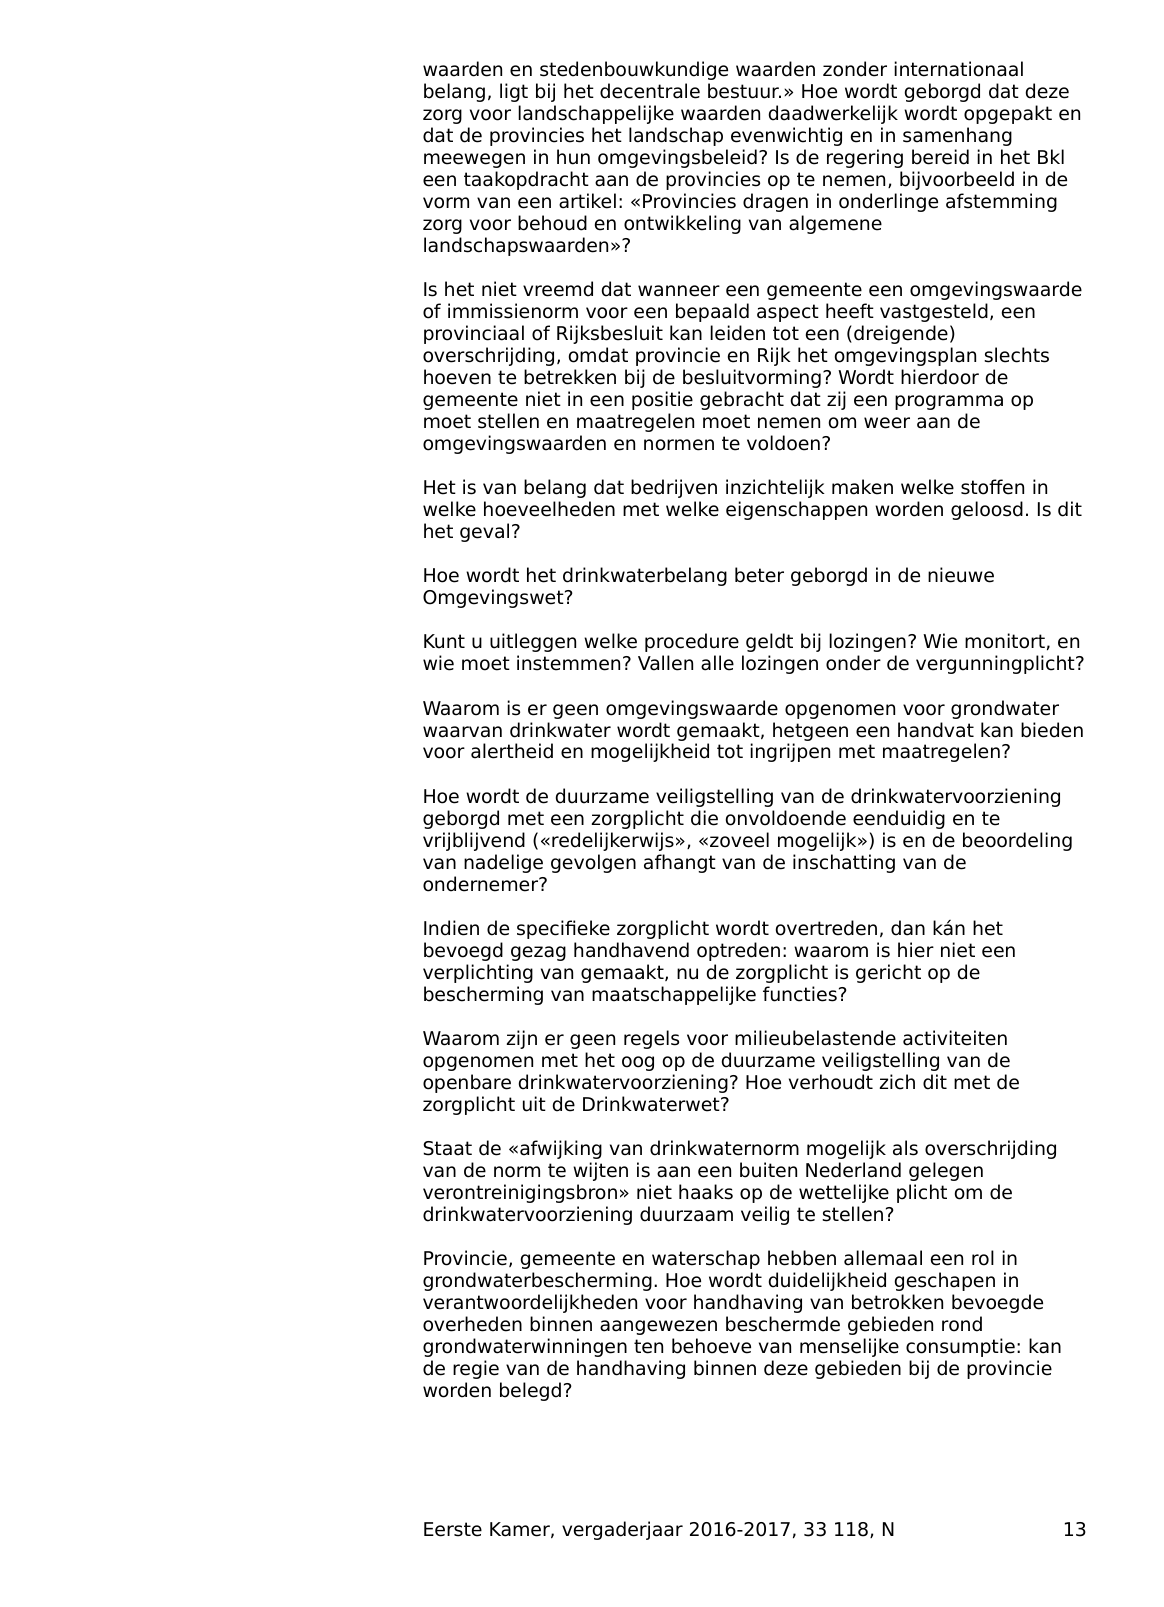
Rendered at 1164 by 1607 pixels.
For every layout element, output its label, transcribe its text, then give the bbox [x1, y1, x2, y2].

text Waarom is er geen omgevingswaarde opgenomen voor grondwater waarvan drinkwater wordt gemaakt, hetgeen een handvat kan bieden voor alertheid en mogelijkheid tot ingrijpen met maatregelen? [422, 697, 1087, 763]
text Provincie, gemeente en waterschap hebben allemaal een rol in grondwaterbescherming. Hoe wordt duidelijkheid geschapen in verantwoordelijkheden voor handhaving van betrokken bevoegde overheden binnen aangewezen beschermde gebieden rond grondwaterwinningen ten behoeve van menselijke consumptie: kan de regie van de handhaving binnen deze gebieden bij de provincie worden belegd? [422, 1248, 1087, 1402]
text Hoe wordt het drinkwaterbelang beter geborgd in de nieuwe Omgevingswet? [422, 565, 1087, 609]
text Kunt u uitleggen welke procedure geldt bij lozingen? Wie monitort, en wie moet instemmen? Vallen alle lozingen onder de vergunningplicht? [422, 631, 1087, 675]
text Is het niet vreemd dat wanneer een gemeente een omgevingswaarde of immissienorm voor een bepaald aspect heeft vastgesteld, een provinciaal of Rijksbesluit kan leiden tot een (dreigende) overschrijding, omdat provincie en Rijk het omgevingsplan slechts hoeven te betrekken bij de besluitvorming? Wordt hierdoor de gemeente niet in een positie gebracht dat zij een programma op moet stellen en maatregelen moet nemen om weer aan de omgevingswaarden en normen te voldoen? [422, 279, 1087, 455]
text Het is van belang dat bedrijven inzichtelijk maken welke stoffen in welke hoeveelheden met welke eigenschappen worden geloosd. Is dit het geval? [422, 477, 1087, 543]
text Hoe wordt de duurzame veiligstelling van de drinkwatervoorziening geborgd met een zorgplicht die onvoldoende eenduidig en te vrijblijvend («redelijkerwijs», «zoveel mogelijk») is en de beoordeling van nadelige gevolgen afhangt van de inschatting van de ondernemer? [422, 786, 1087, 896]
text Staat de «afwijking van drinkwaternorm mogelijk als overschrijding van de norm te wijten is aan een buiten Nederland gelegen verontreinigingsbron» niet haaks op de wettelijke plicht om de drinkwatervoorziening duurzaam veilig te stellen? [422, 1138, 1087, 1226]
text waarden en stedenbouwkundige waarden zonder internationaal belang, ligt bij het decentrale bestuur.» Hoe wordt geborgd dat deze zorg voor landschappelijke waarden daadwerkelijk wordt opgepakt en dat de provincies het landschap evenwichtig en in samenhang meewegen in hun omgevingsbeleid? Is de regering bereid in het Bkl een taakopdracht aan de provincies op te nemen, bijvoorbeeld in de vorm van een artikel: «Provincies dragen in onderlinge afstemming zorg voor behoud en ontwikkeling van algemene landschapswaarden»? [422, 59, 1087, 257]
text Waarom zijn er geen regels voor milieubelastende activiteiten opgenomen met het oog op de duurzame veiligstelling van de openbare drinkwatervoorziening? Hoe verhoudt zich dit met de zorgplicht uit de Drinkwaterwet? [422, 1028, 1087, 1116]
text Indien de specifieke zorgplicht wordt overtreden, dan kán het bevoegd gezag handhavend optreden: waarom is hier niet een verplichting van gemaakt, nu de zorgplicht is gericht op de bescherming van maatschappelijke functies? [422, 918, 1087, 1006]
